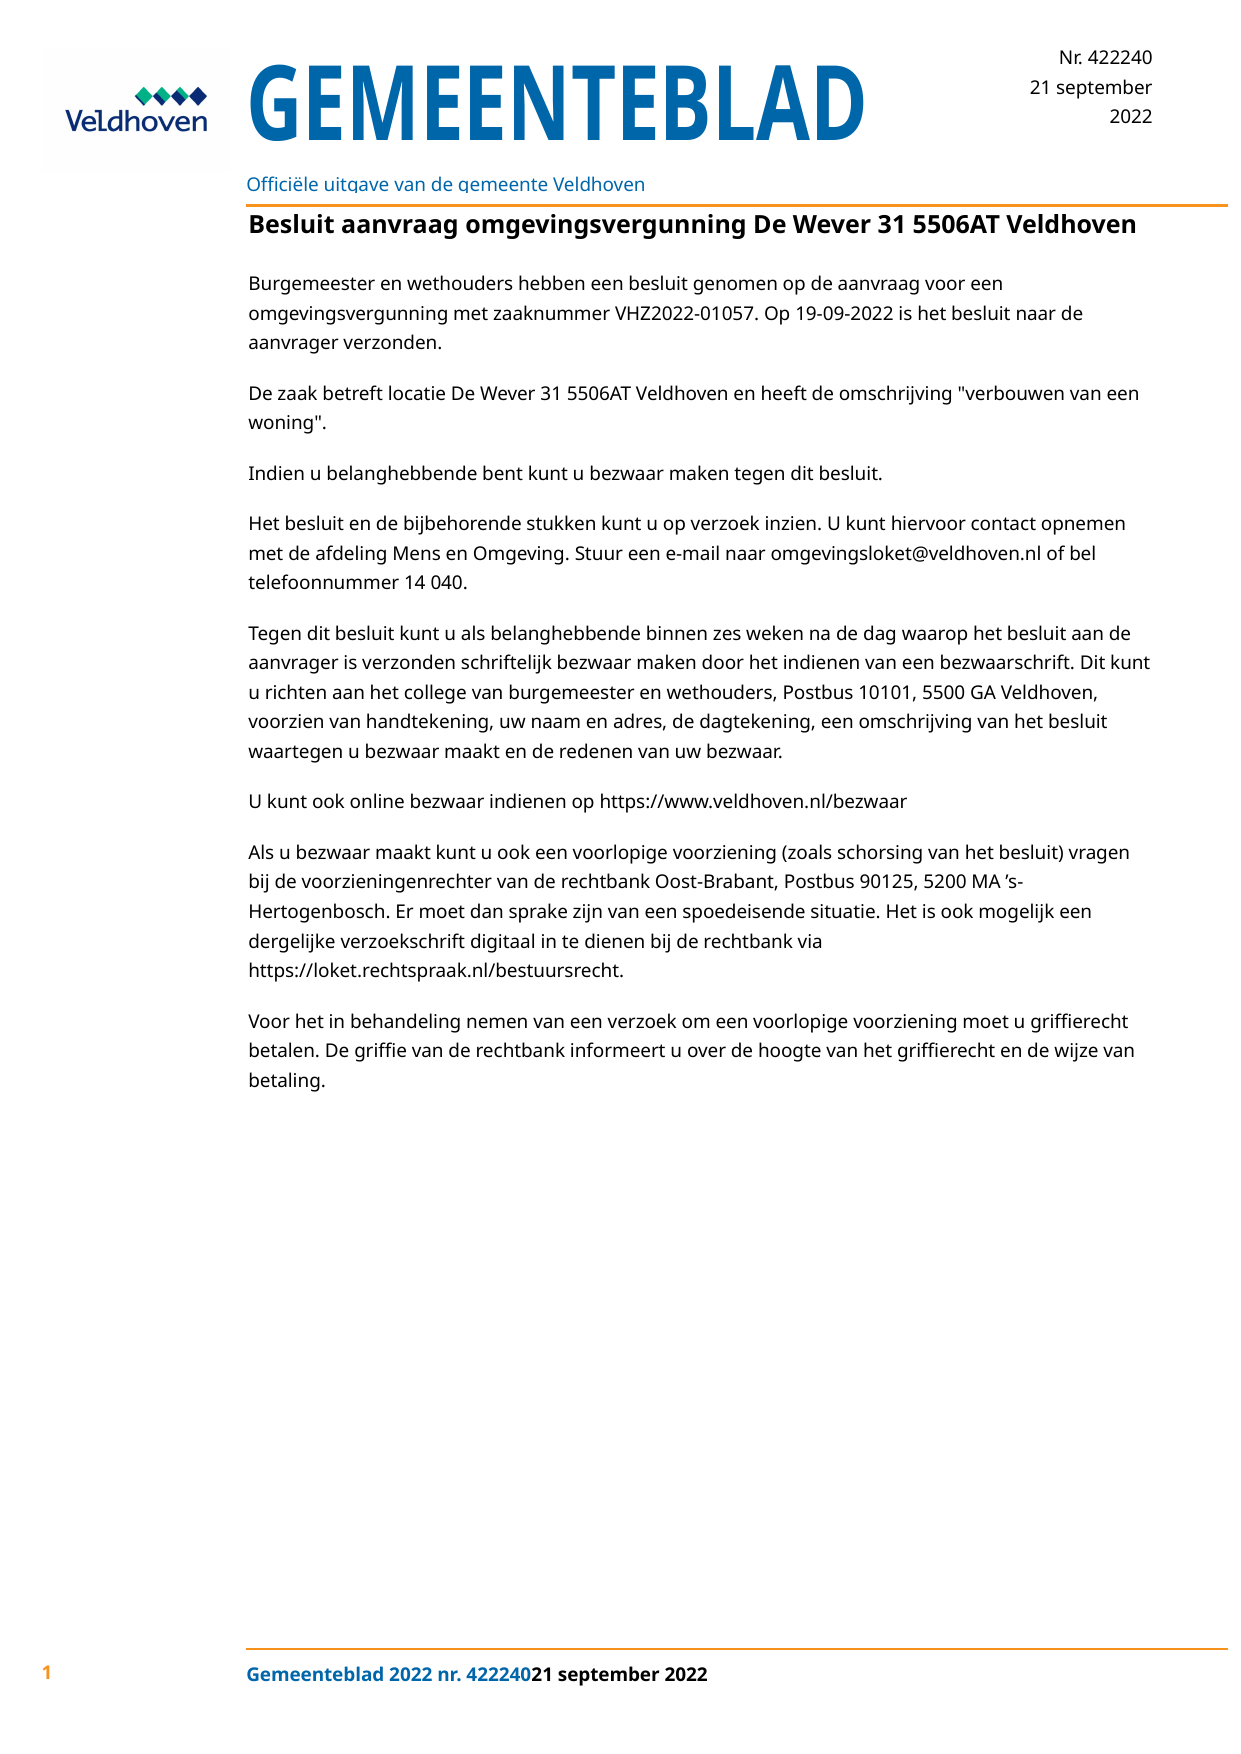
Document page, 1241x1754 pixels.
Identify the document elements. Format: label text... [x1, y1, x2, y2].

text Indien u belanghebbende bent kunt u bezwaar maken tegen dit besluit. [248, 460, 1152, 486]
text Burgemeester en wethouders hebben een besluit genomen op de aanvraag voor een omgevingsvergunning met zaaknummer VHZ2022-01057. Op 19-09-2022 is het besluit naar de aanvrager verzonden. [248, 270, 1152, 355]
picture [41, 47, 231, 172]
text Voor het in behandeling nemen van een verzoek om een voorlopige voorziening moet u griffierecht betalen. De griffie van de rechtbank informeert u over de hoogte van het griffierecht en de wijze van betaling. [248, 1008, 1152, 1093]
text U kunt ook online bezwaar indienen op https://www.veldhoven.nl/bezwaar [248, 789, 1152, 814]
text Als u bezwaar maakt kunt u ook een voorlopige voorziening (zoals schorsing van het besluit) vragen bij de voorzieningenrechter van de rechtbank Oost-Brabant, Postbus 90125, 5200 MA ’s-Hertogenbosch. Er moet dan sprake zijn van een spoedeisende situatie. Het is ook mogelijk een dergelijke verzoekschrift digitaal in te dienen bij de rechtbank via https://loket.rechtspraak.nl/bestuursrecht. [248, 839, 1152, 983]
text Besluit aanvraag omgevingsvergunning De Wever 31 5506AT Veldhoven [248, 207, 1152, 241]
text De zaak betreft locatie De Wever 31 5506AT Veldhoven en heeft de omschrijving "verbouwen van een woning". [248, 380, 1152, 435]
text Tegen dit besluit kunt u als belanghebbende binnen zes weken na de dag waarop het besluit aan de aanvrager is verzonden schriftelijk bezwaar maken door het indienen van een bezwaarschrift. Dit kunt u richten aan het college van burgemeester en wethouders, Postbus 10101, 5500 GA Veldhoven, voorzien van handtekening, uw naam en adres, de dagtekening, een omschrijving van het besluit waartegen u bezwaar maakt en de redenen van uw bezwaar. [248, 620, 1152, 764]
text Het besluit en de bijbehorende stukken kunt u op verzoek inzien. U kunt hiervoor contact opnemen met de afdeling Mens en Omgeving. Stuur een e-mail naar omgevingsloket@veldhoven.nl of bel telefoonnummer 14 040. [248, 510, 1152, 595]
